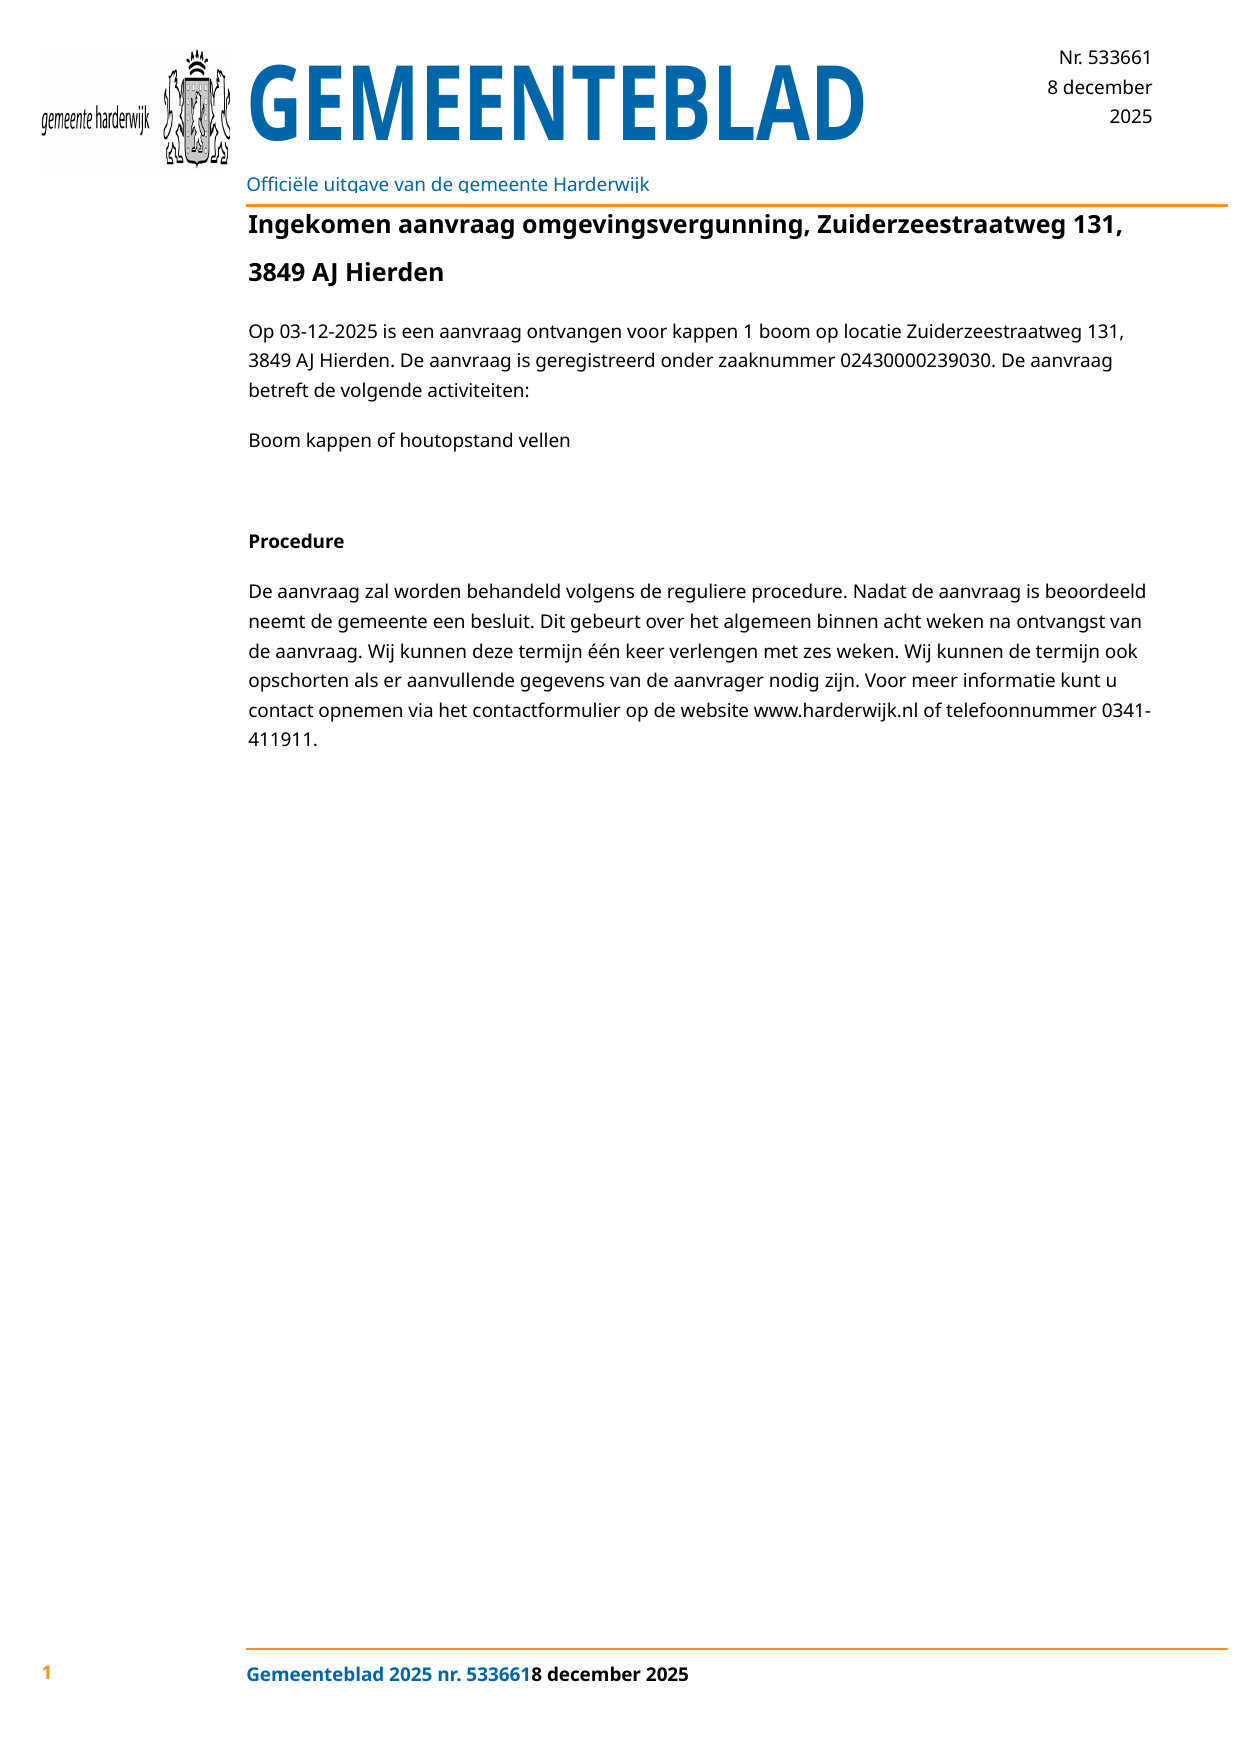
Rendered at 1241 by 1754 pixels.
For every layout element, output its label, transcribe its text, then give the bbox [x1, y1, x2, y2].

text Ingekomen aanvraag omgevingsvergunning, Zuiderzeestraatweg 131, 3849 AJ Hierden [248, 207, 1152, 288]
picture [41, 47, 231, 172]
text De aanvraag zal worden behandeld volgens de reguliere procedure. Nadat de aanvraag is beoordeeld neemt de gemeente een besluit. Dit gebeurt over het algemeen binnen acht weken na ontvangst van de aanvraag. Wij kunnen deze termijn één keer verlengen met zes weken. Wij kunnen de termijn ook opschorten als er aanvullende gegevens van de aanvrager nodig zijn. Voor meer informatie kunt u contact opnemen via het contactformulier op de website www.harderwijk.nl of telefoonnummer 0341-411911. [248, 579, 1152, 752]
text Op 03-12-2025 is een aanvraag ontvangen voor kappen 1 boom op locatie Zuiderzeestraatweg 131, 3849 AJ Hierden. De aanvraag is geregistreerd onder zaaknummer 02430000239030. De aanvraag betreft de volgende activiteiten: [248, 318, 1152, 403]
text Procedure [248, 528, 1152, 554]
text Boom kappen of houtopstand vellen [248, 427, 1152, 453]
